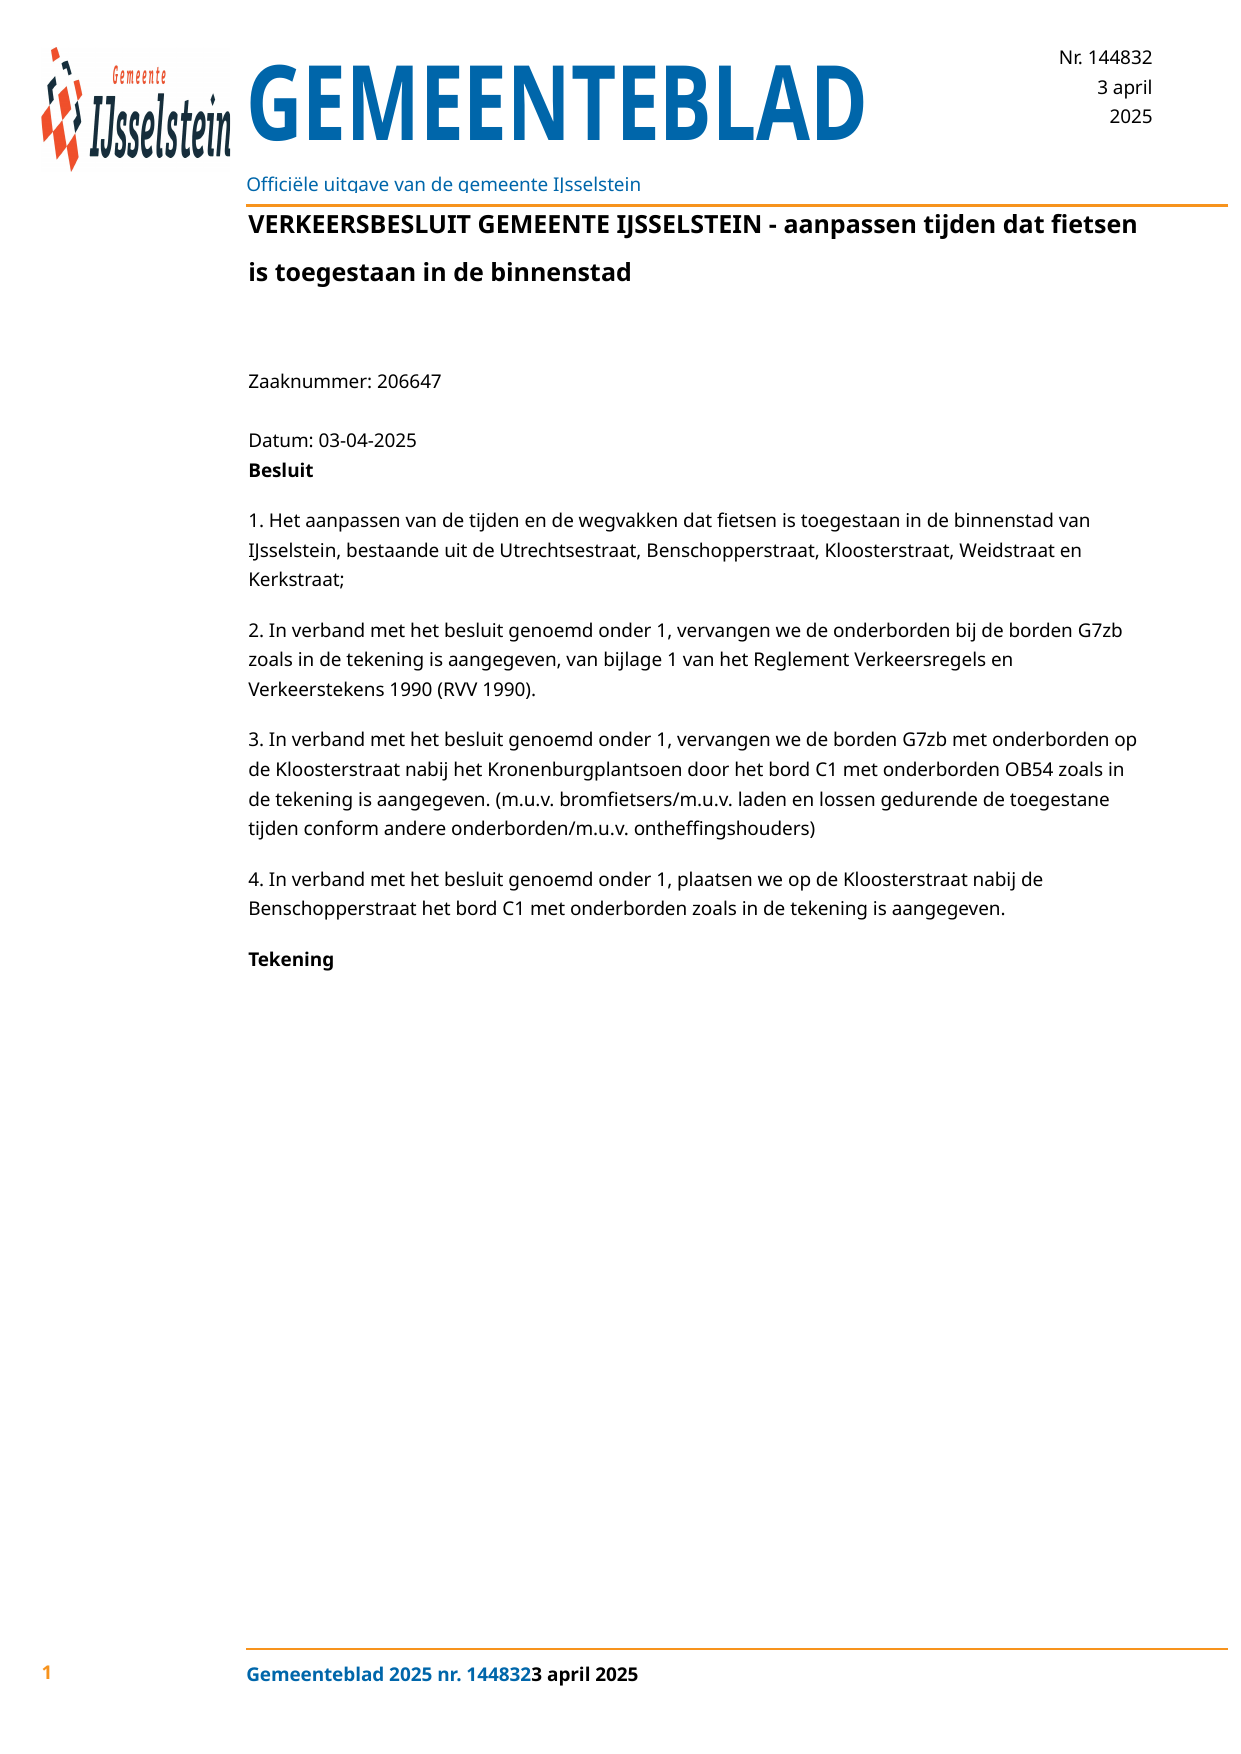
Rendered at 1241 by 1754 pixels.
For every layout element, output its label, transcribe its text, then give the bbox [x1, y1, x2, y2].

text Besluit [248, 457, 1152, 483]
text 4. In verband met het besluit genoemd onder 1, plaatsen we op de Kloosterstraat nabij de Benschopperstraat het bord C1 met onderborden zoals in de tekening is aangegeven. [248, 866, 1152, 921]
text 3. In verband met het besluit genoemd onder 1, vervangen we de borden G7zb met onderborden op de Kloosterstraat nabij het Kronenburgplantsoen door het bord C1 met onderborden OB54 zoals in de tekening is aangegeven. (m.u.v. bromfietsers/m.u.v. laden en lossen gedurende de toegestane tijden conform andere onderborden/m.u.v. ontheffingshouders) [248, 727, 1152, 841]
text Datum: 03-04-2025 [248, 427, 1152, 453]
text Tekening [248, 946, 1152, 971]
text 1. Het aanpassen van de tijden en de wegvakken dat fietsen is toegestaan in de binnenstad van IJsselstein, bestaande uit de Utrechtsestraat, Benschopperstraat, Kloosterstraat, Weidstraat en Kerkstraat; [248, 507, 1152, 592]
text VERKEERSBESLUIT GEMEENTE IJSSELSTEIN - aanpassen tijden dat fietsen is toegestaan in de binnenstad [248, 207, 1152, 288]
text Zaaknummer: 206647 [248, 368, 1152, 394]
text 2. In verband met het besluit genoemd onder 1, vervangen we de onderborden bij de borden G7zb zoals in de tekening is aangegeven, van bijlage 1 van het Reglement Verkeersregels en Verkeerstekens 1990 (RVV 1990). [248, 617, 1152, 702]
picture [41, 47, 231, 172]
